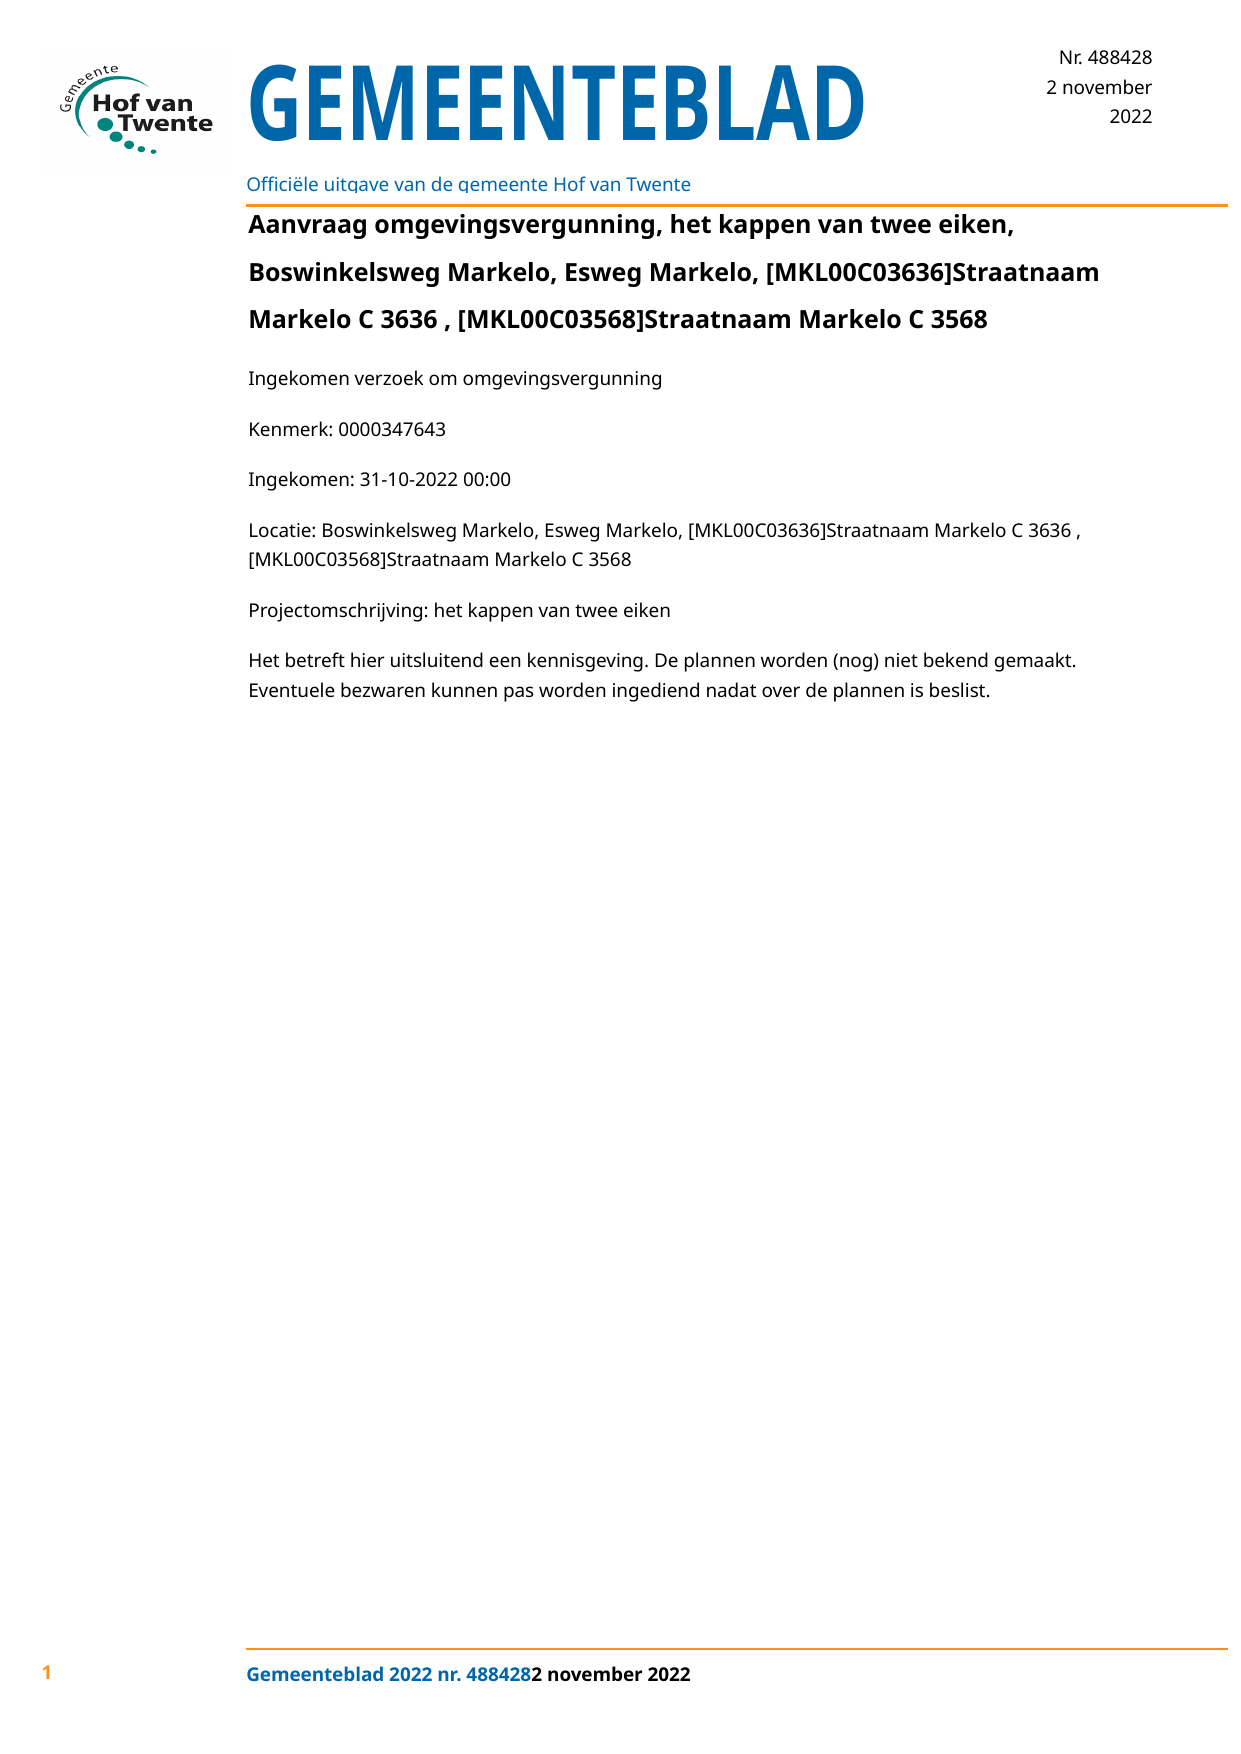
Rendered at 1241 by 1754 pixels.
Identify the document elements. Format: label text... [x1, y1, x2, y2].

text Kenmerk: 0000347643 [248, 416, 1152, 442]
text Locatie: Boswinkelsweg Markelo, Esweg Markelo, [MKL00C03636]Straatnaam Markelo C 3636 , [MKL00C03568]Straatnaam Markelo C 3568 [248, 517, 1152, 572]
text Aanvraag omgevingsvergunning, het kappen van twee eiken, Boswinkelsweg Markelo, Esweg Markelo, [MKL00C03636]Straatnaam Markelo C 3636 , [MKL00C03568]Straatnaam Markelo C 3568 [248, 207, 1152, 336]
picture [41, 47, 231, 172]
text Projectomschrijving: het kappen van twee eiken [248, 597, 1152, 622]
text Het betreft hier uitsluitend een kennisgeving. De plannen worden (nog) niet bekend gemaakt. Eventuele bezwaren kunnen pas worden ingediend nadat over de plannen is beslist. [248, 647, 1152, 702]
text Ingekomen verzoek om omgevingsvergunning [248, 366, 1152, 391]
text Ingekomen: 31-10-2022 00:00 [248, 466, 1152, 492]
